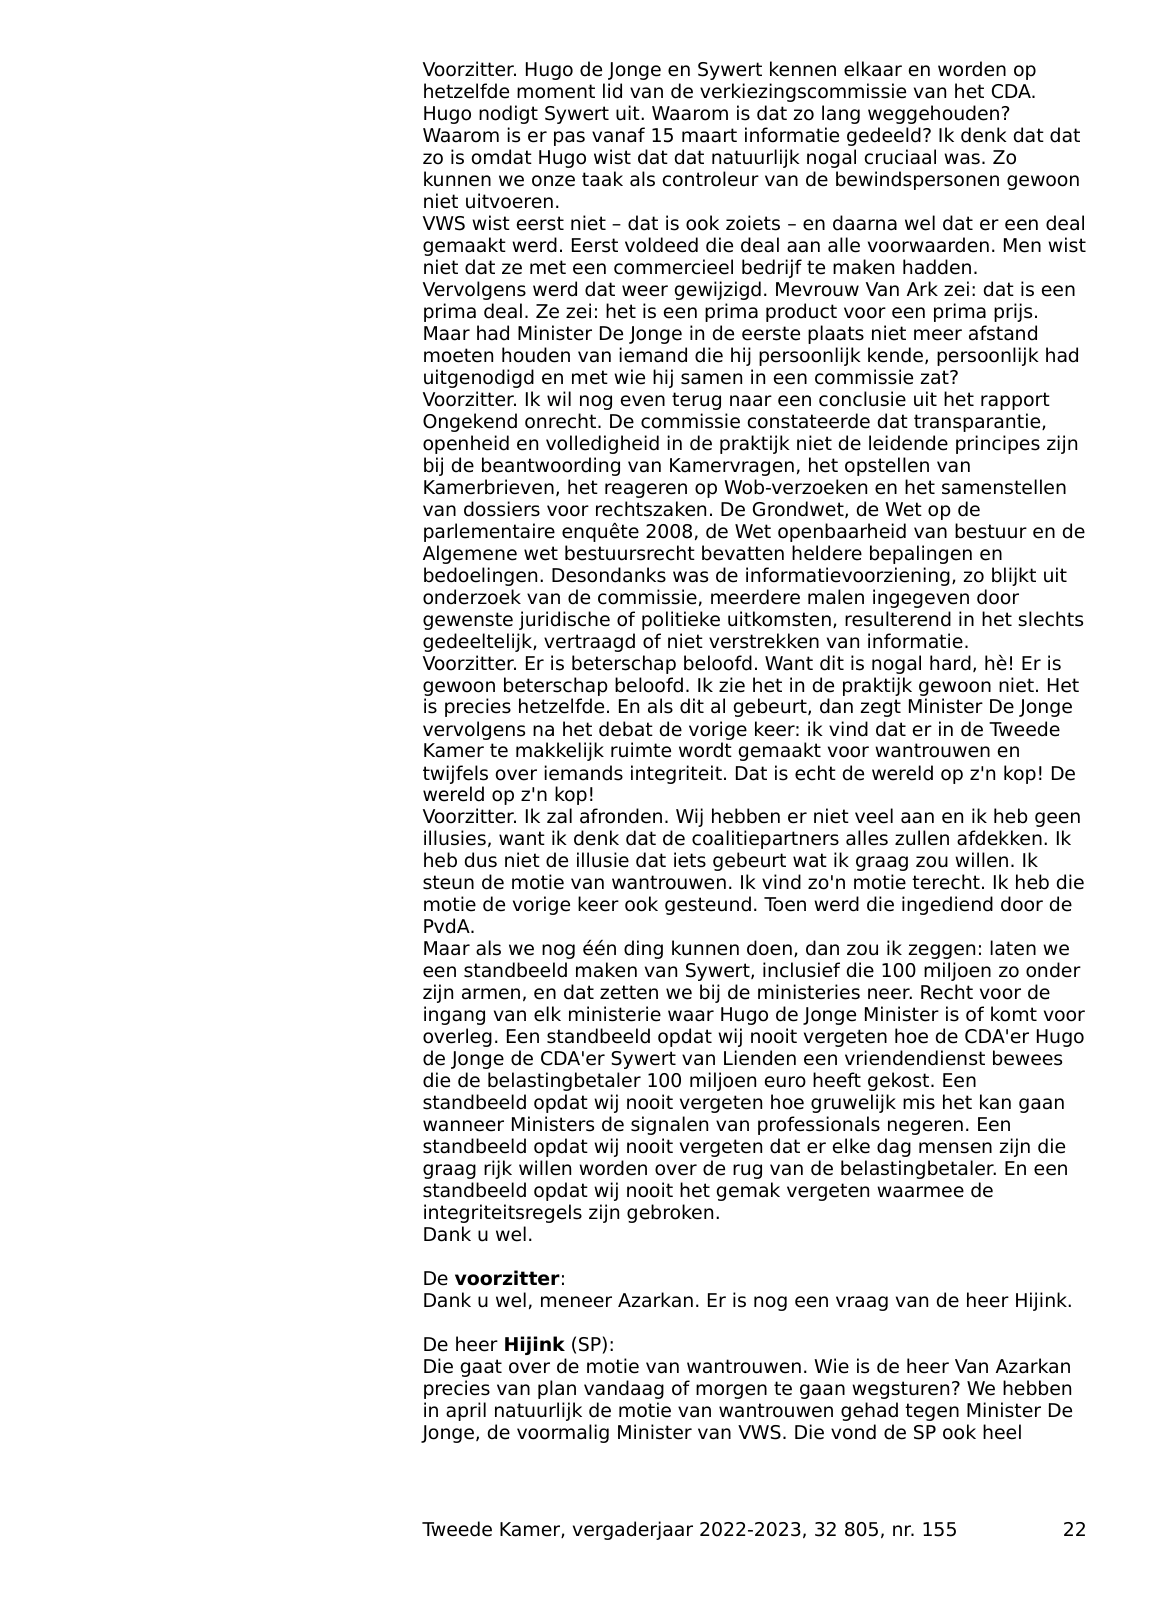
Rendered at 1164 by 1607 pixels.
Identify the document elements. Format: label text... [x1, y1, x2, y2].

text De heer Hijink (SP): [422, 1334, 1087, 1356]
text Die gaat over de motie van wantrouwen. Wie is de heer Van Azarkan precies van plan vandaag of morgen te gaan wegsturen? We hebben in april natuurlijk de motie van wantrouwen gehad tegen Minister De Jonge, de voormalig Minister van VWS. Die vond de SP ook heel [422, 1356, 1087, 1444]
text Maar als we nog één ding kunnen doen, dan zou ik zeggen: laten we een standbeeld maken van Sywert, inclusief die 100 miljoen zo onder zijn armen, en dat zetten we bij de ministeries neer. Recht voor de ingang van elk ministerie waar Hugo de Jonge Minister is of komt voor overleg. Een standbeeld opdat wij nooit vergeten hoe de CDA'er Hugo de Jonge de CDA'er Sywert van Lienden een vriendendienst bewees die de belastingbetaler 100 miljoen euro heeft gekost. Een standbeeld opdat wij nooit vergeten hoe gruwelijk mis het kan gaan wanneer Ministers de signalen van professionals negeren. Een standbeeld opdat wij nooit vergeten dat er elke dag mensen zijn die graag rijk willen worden over de rug van de belastingbetaler. En een standbeeld opdat wij nooit het gemak vergeten waarmee de integriteitsregels zijn gebroken. [422, 938, 1087, 1224]
text Voorzitter. Ik wil nog even terug naar een conclusie uit het rapport Ongekend onrecht. De commissie constateerde dat transparantie, openheid en volledigheid in de praktijk niet de leidende principes zijn bij de beantwoording van Kamervragen, het opstellen van Kamerbrieven, het reageren op Wob-verzoeken en het samenstellen van dossiers voor rechtszaken. De Grondwet, de Wet op de parlementaire enquête 2008, de Wet openbaarheid van bestuur en de Algemene wet bestuursrecht bevatten heldere bepalingen en bedoelingen. Desondanks was de informatievoorziening, zo blijkt uit onderzoek van de commissie, meerdere malen ingegeven door gewenste juridische of politieke uitkomsten, resulterend in het slechts gedeeltelijk, vertraagd of niet verstrekken van informatie. [422, 389, 1087, 652]
text Voorzitter. Hugo de Jonge en Sywert kennen elkaar en worden op hetzelfde moment lid van de verkiezingscommissie van het CDA. Hugo nodigt Sywert uit. Waarom is dat zo lang weggehouden? Waarom is er pas vanaf 15 maart informatie gedeeld? Ik denk dat dat zo is omdat Hugo wist dat dat natuurlijk nogal cruciaal was. Zo kunnen we onze taak als controleur van de bewindspersonen gewoon niet uitvoeren. [422, 59, 1087, 213]
text De voorzitter: [422, 1268, 1087, 1290]
text Voorzitter. Ik zal afronden. Wij hebben er niet veel aan en ik heb geen illusies, want ik denk dat de coalitiepartners alles zullen afdekken. Ik heb dus niet de illusie dat iets gebeurt wat ik graag zou willen. Ik steun de motie van wantrouwen. Ik vind zo'n motie terecht. Ik heb die motie de vorige keer ook gesteund. Toen werd die ingediend door de PvdA. [422, 806, 1087, 938]
text Dank u wel, meneer Azarkan. Er is nog een vraag van de heer Hijink. [422, 1290, 1087, 1312]
text VWS wist eerst niet – dat is ook zoiets – en daarna wel dat er een deal gemaakt werd. Eerst voldeed die deal aan alle voorwaarden. Men wist niet dat ze met een commercieel bedrijf te maken hadden. Vervolgens werd dat weer gewijzigd. Mevrouw Van Ark zei: dat is een prima deal. Ze zei: het is een prima product voor een prima prijs. Maar had Minister De Jonge in de eerste plaats niet meer afstand moeten houden van iemand die hij persoonlijk kende, persoonlijk had uitgenodigd en met wie hij samen in een commissie zat? [422, 213, 1087, 389]
text Dank u wel. [422, 1224, 1087, 1246]
text Voorzitter. Er is beterschap beloofd. Want dit is nogal hard, hè! Er is gewoon beterschap beloofd. Ik zie het in de praktijk gewoon niet. Het is precies hetzelfde. En als dit al gebeurt, dan zegt Minister De Jonge vervolgens na het debat de vorige keer: ik vind dat er in de Tweede Kamer te makkelijk ruimte wordt gemaakt voor wantrouwen en twijfels over iemands integriteit. Dat is echt de wereld op z'n kop! De wereld op z'n kop! [422, 652, 1087, 806]
